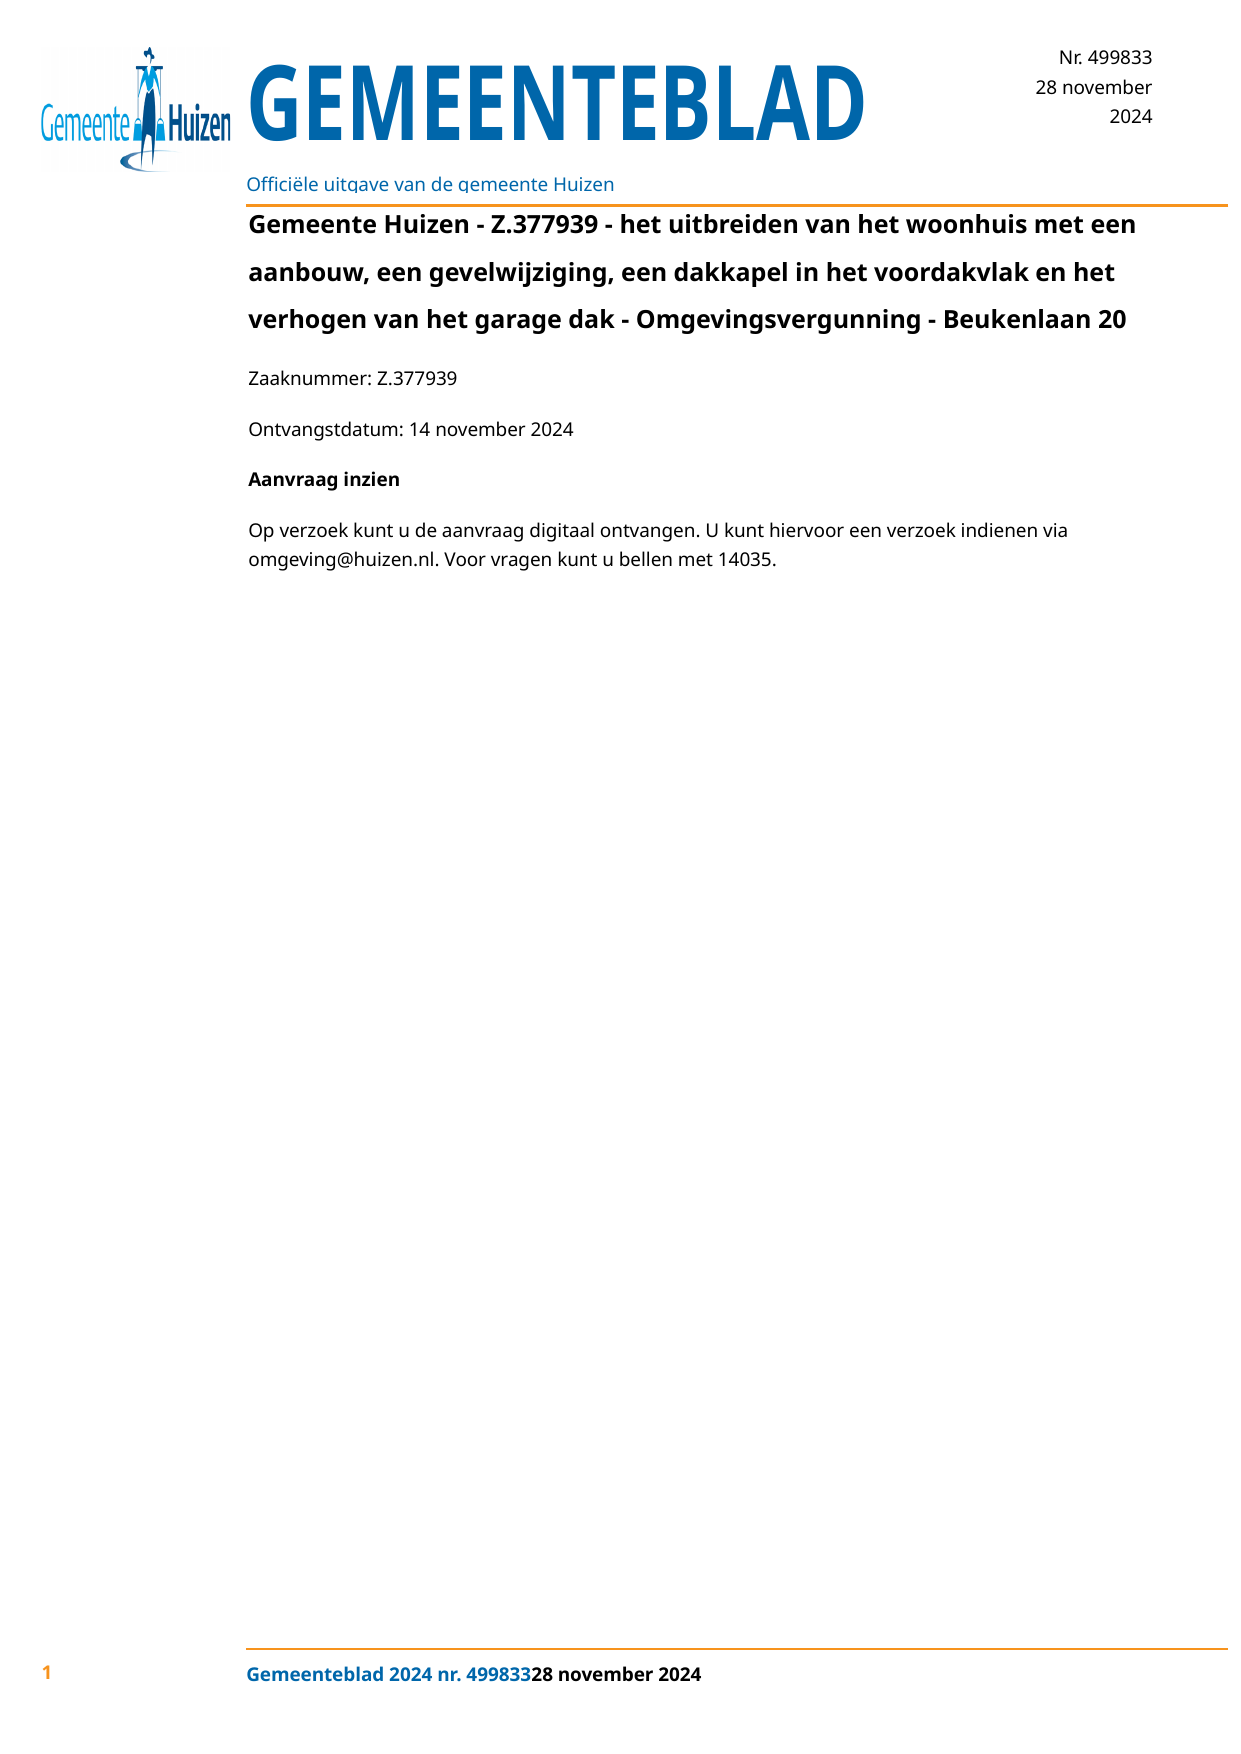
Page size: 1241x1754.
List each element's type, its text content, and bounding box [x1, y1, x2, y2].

picture [41, 47, 231, 172]
text Op verzoek kunt u de aanvraag digitaal ontvangen. U kunt hiervoor een verzoek indienen via omgeving@huizen.nl. Voor vragen kunt u bellen met 14035. [248, 517, 1152, 572]
text Ontvangstdatum: 14 november 2024 [248, 416, 1152, 442]
text Zaaknummer: Z.377939 [248, 366, 1152, 391]
text Gemeente Huizen - Z.377939 - het uitbreiden van het woonhuis met een aanbouw, een gevelwijziging, een dakkapel in het voordakvlak en het verhogen van het garage dak - Omgevingsvergunning - Beukenlaan 20 [248, 207, 1152, 336]
text Aanvraag inzien [248, 466, 1152, 492]
